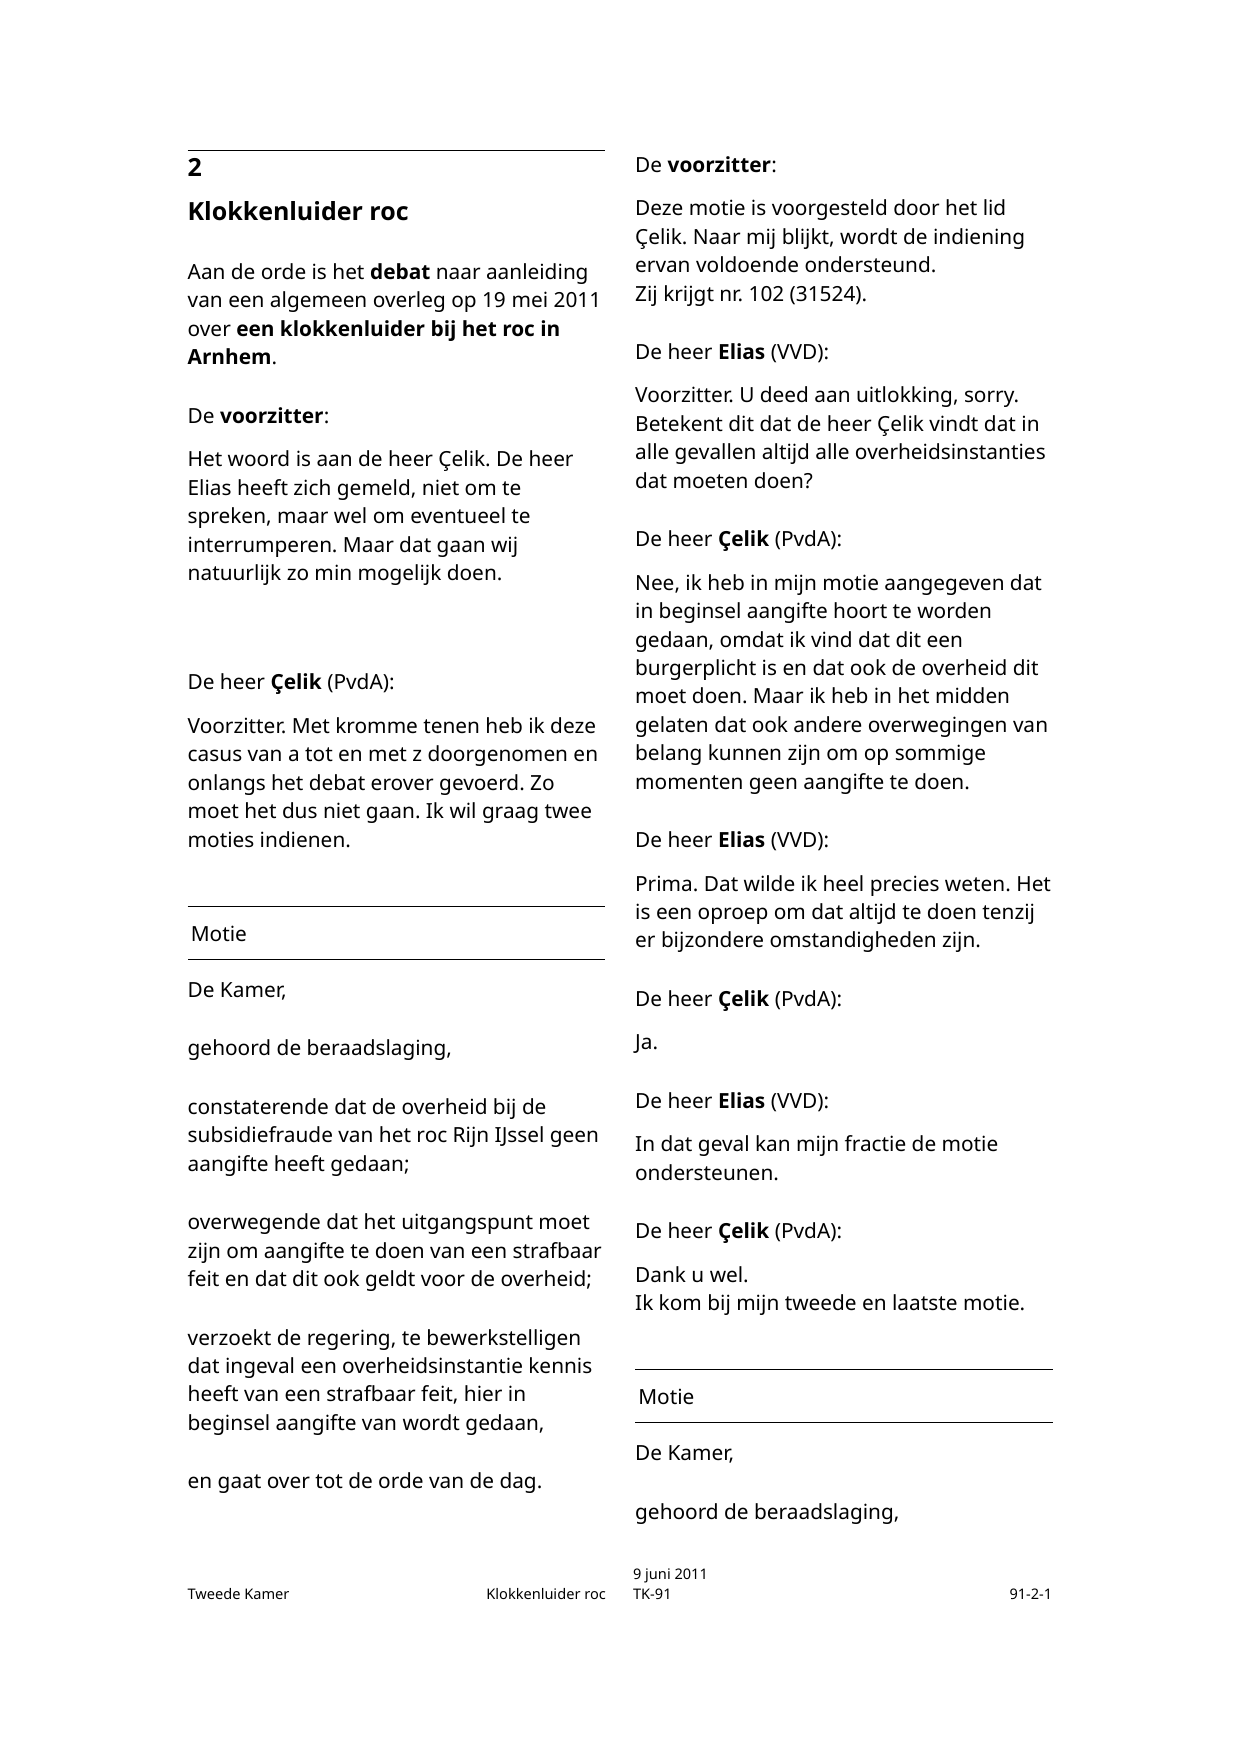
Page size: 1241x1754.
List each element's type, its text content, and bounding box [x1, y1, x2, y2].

text De voorzitter: [635, 150, 1053, 178]
text Zij krijgt nr. 102 (31524). [635, 279, 1053, 307]
text gehoord de beraadslaging, [635, 1497, 1053, 1525]
text 2 [187, 151, 605, 184]
text  [187, 617, 605, 645]
text In dat geval kan mijn fractie de motie ondersteunen. [635, 1129, 1053, 1186]
text Ja. [635, 1027, 1053, 1056]
text De heer Çelik (PvdA): [635, 984, 1053, 1012]
text Deze motie is voorgesteld door het lid Çelik. Naar mij blijkt, wordt de indiening ervan voldoende ondersteund. [635, 193, 1053, 279]
text constaterende dat de overheid bij de subsidiefraude van het roc Rijn IJssel geen aangifte heeft gedaan; [187, 1092, 605, 1177]
text Betekent dit dat de heer Çelik vindt dat in alle gevallen altijd alle overheidsinstanties dat moeten doen? [635, 409, 1053, 494]
text en gaat over tot de orde van de dag. [187, 1466, 605, 1495]
text De Kamer, [187, 975, 605, 1003]
text verzoekt de regering, te bewerkstelligen dat ingeval een overheidsinstantie kennis heeft van een strafbaar feit, hier in beginsel aangifte van wordt gedaan, [187, 1323, 605, 1436]
text De heer Çelik (PvdA): [635, 1216, 1053, 1245]
text Klokkenluider roc [187, 193, 605, 227]
text Voorzitter. U deed aan uitlokking, sorry. [635, 381, 1053, 409]
text overwegende dat het uitgangspunt moet zijn om aangifte te doen van een strafbaar feit en dat dit ook geldt voor de overheid; [187, 1207, 605, 1293]
text De heer Çelik (PvdA): [187, 667, 605, 696]
text Nee, ik heb in mijn motie aangegeven dat in beginsel aangifte hoort te worden gedaan, omdat ik vind dat dit een burgerplicht is en dat ook de overheid dit moet doen. Maar ik heb in het midden gelaten dat ook andere overwegingen van belang kunnen zijn om op sommige momenten geen aangifte te doen. [635, 568, 1053, 795]
text De Kamer, [635, 1438, 1053, 1467]
text De heer Çelik (PvdA): [635, 524, 1053, 553]
text Aan de orde is het debat naar aanleiding van een algemeen overleg op 19 mei 2011 over een klokkenluider bij het roc in Arnhem. [187, 257, 605, 371]
text Voorzitter. Met kromme tenen heb ik deze casus van a tot en met z doorgenomen en onlangs het debat erover gevoerd. Zo moet het dus niet gaan. Ik wil graag twee moties indienen. [187, 711, 605, 853]
text gehoord de beraadslaging, [187, 1033, 605, 1062]
text De voorzitter: [187, 401, 605, 429]
text Het woord is aan de heer Çelik. De heer Elias heeft zich gemeld, niet om te spreken, maar wel om eventueel te interrumperen. Maar dat gaan wij natuurlijk zo min mogelijk doen. [187, 444, 605, 587]
text Dank u wel. [635, 1260, 1053, 1288]
text De heer Elias (VVD): [635, 825, 1053, 854]
text Ik kom bij mijn tweede en laatste motie. [635, 1288, 1053, 1317]
subtitle Motie [635, 1370, 1053, 1422]
text De heer Elias (VVD): [635, 337, 1053, 366]
text De heer Elias (VVD): [635, 1086, 1053, 1114]
subtitle Motie [187, 907, 605, 960]
text Prima. Dat wilde ik heel precies weten. Het is een oproep om dat altijd te doen tenzij er bijzondere omstandigheden zijn. [635, 869, 1053, 954]
